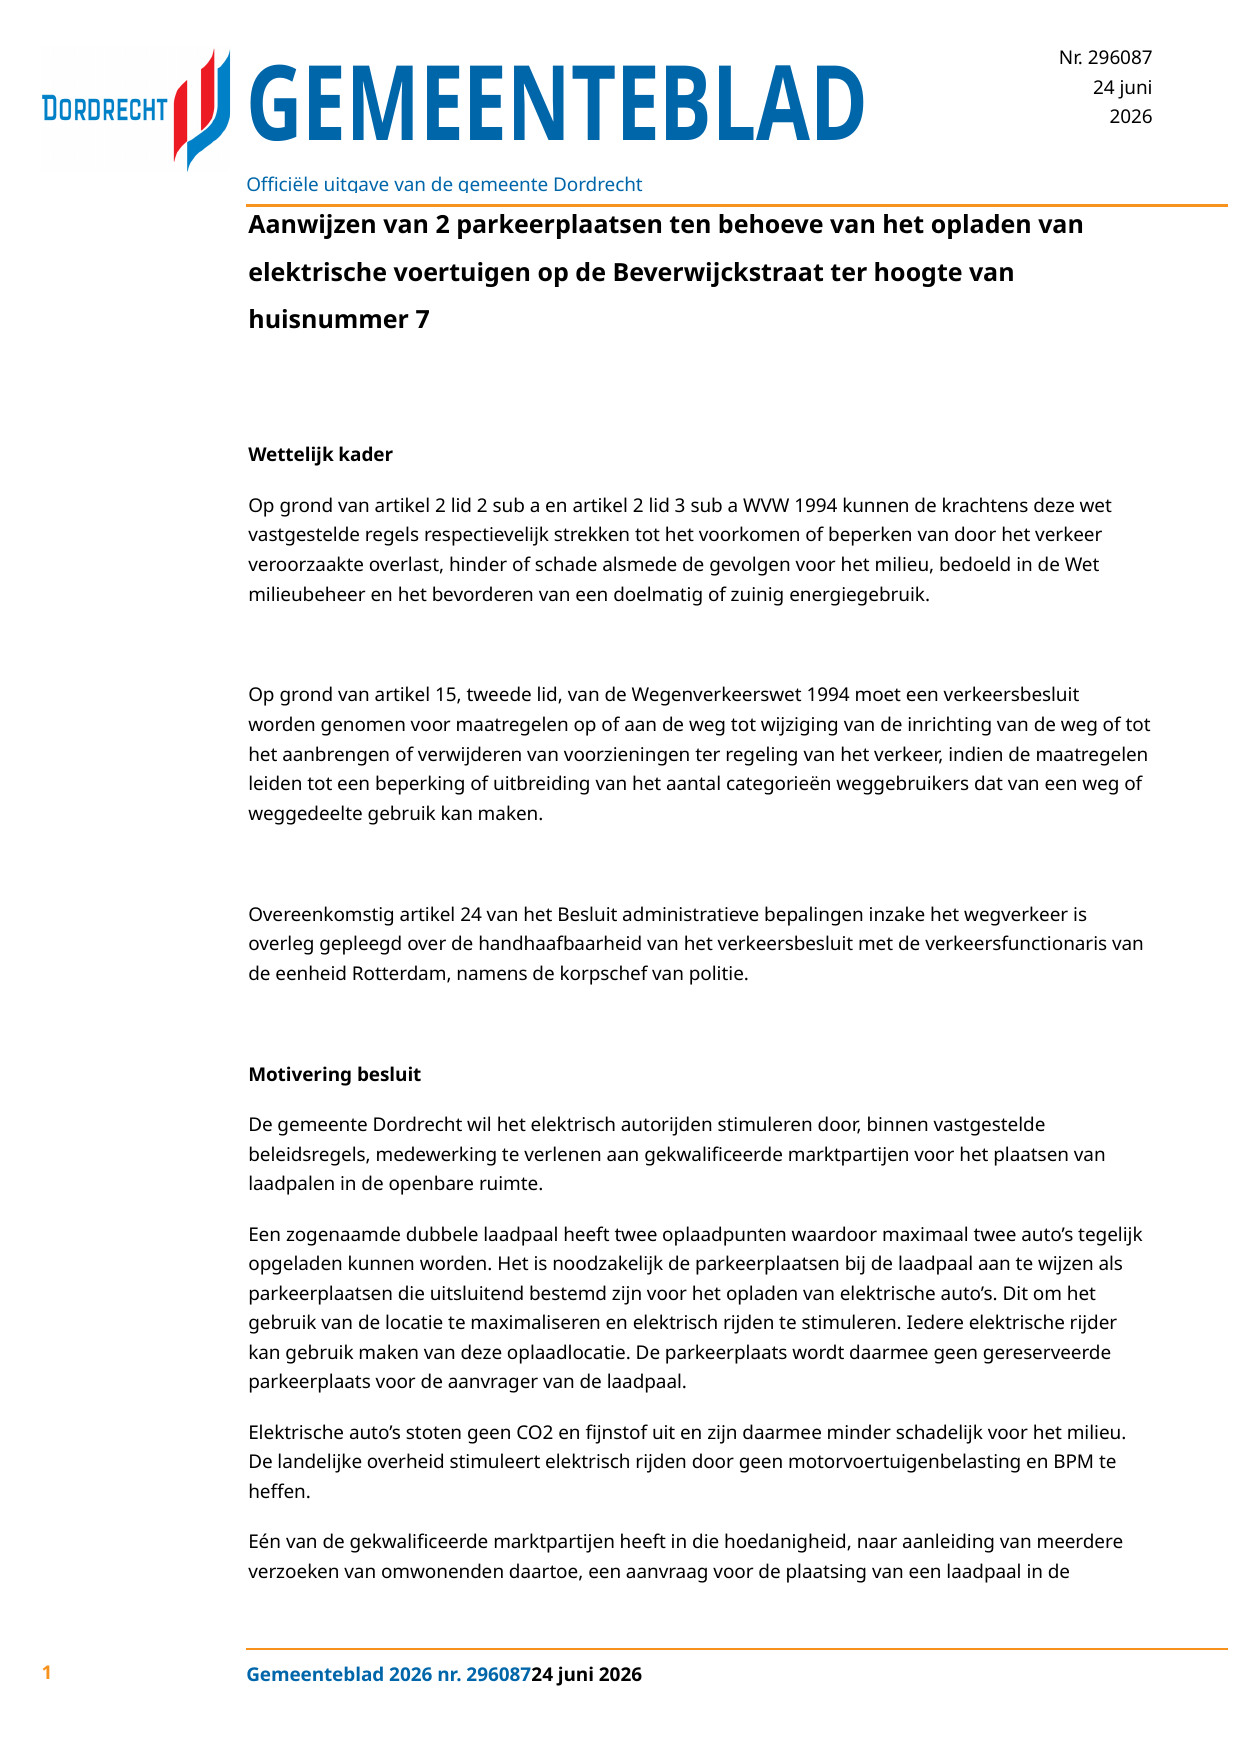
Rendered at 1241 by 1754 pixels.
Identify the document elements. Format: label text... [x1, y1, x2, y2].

text Eén van de gekwalificeerde marktpartijen heeft in die hoedanigheid, naar aanleiding van meerdere verzoeken van omwonenden daartoe, een aanvraag voor de plaatsing van een laadpaal in de [248, 1529, 1152, 1584]
text Op grond van artikel 2 lid 2 sub a en artikel 2 lid 3 sub a WVW 1994 kunnen de krachtens deze wet vastgestelde regels respectievelijk strekken tot het voorkomen of beperken van door het verkeer veroorzaakte overlast, hinder of schade alsmede de gevolgen voor het milieu, bedoeld in de Wet milieubeheer en het bevorderen van een doelmatig of zuinig energiegebruik. [248, 492, 1152, 607]
text Op grond van artikel 15, tweede lid, van de Wegenverkeerswet 1994 moet een verkeersbesluit worden genomen voor maatregelen op of aan de weg tot wijziging van de inrichting van de weg of tot het aanbrengen of verwijderen van voorzieningen ter regeling van het verkeer, indien de maatregelen leiden tot een beperking of uitbreiding van het aantal categorieën weggebruikers dat van een weg of weggedeelte gebruik kan maken. [248, 682, 1152, 826]
text De gemeente Dordrecht wil het elektrisch autorijden stimuleren door, binnen vastgestelde beleidsregels, medewerking te verlenen aan gekwalificeerde marktpartijen voor het plaatsen van laadpalen in de openbare ruimte. [248, 1111, 1152, 1196]
text Motivering besluit [248, 1061, 1152, 1087]
text Een zogenaamde dubbele laadpaal heeft twee oplaadpunten waardoor maximaal twee auto’s tegelijk opgeladen kunnen worden. Het is noodzakelijk de parkeerplaatsen bij de laadpaal aan te wijzen als parkeerplaatsen die uitsluitend bestemd zijn voor het opladen van elektrische auto’s. Dit om het gebruik van de locatie te maximaliseren en elektrisch rijden te stimuleren. Iedere elektrische rijder kan gebruik maken van deze oplaadlocatie. De parkeerplaats wordt daarmee geen gereserveerde parkeerplaats voor de aanvrager van de laadpaal. [248, 1221, 1152, 1394]
picture [41, 47, 231, 172]
text Overeenkomstig artikel 24 van het Besluit administratieve bepalingen inzake het wegverkeer is overleg gepleegd over de handhaafbaarheid van het verkeersbesluit met de verkeersfunctionaris van de eenheid Rotterdam, namens de korpschef van politie. [248, 901, 1152, 986]
text Wettelijk kader [248, 442, 1152, 467]
text Aanwijzen van 2 parkeerplaatsen ten behoeve van het opladen van elektrische voertuigen op de Beverwijckstraat ter hoogte van huisnummer 7 [248, 207, 1152, 336]
text Elektrische auto’s stoten geen CO2 en fijnstof uit en zijn daarmee minder schadelijk voor het milieu. De landelijke overheid stimuleert elektrisch rijden door geen motorvoertuigenbelasting en BPM te heffen. [248, 1419, 1152, 1504]
